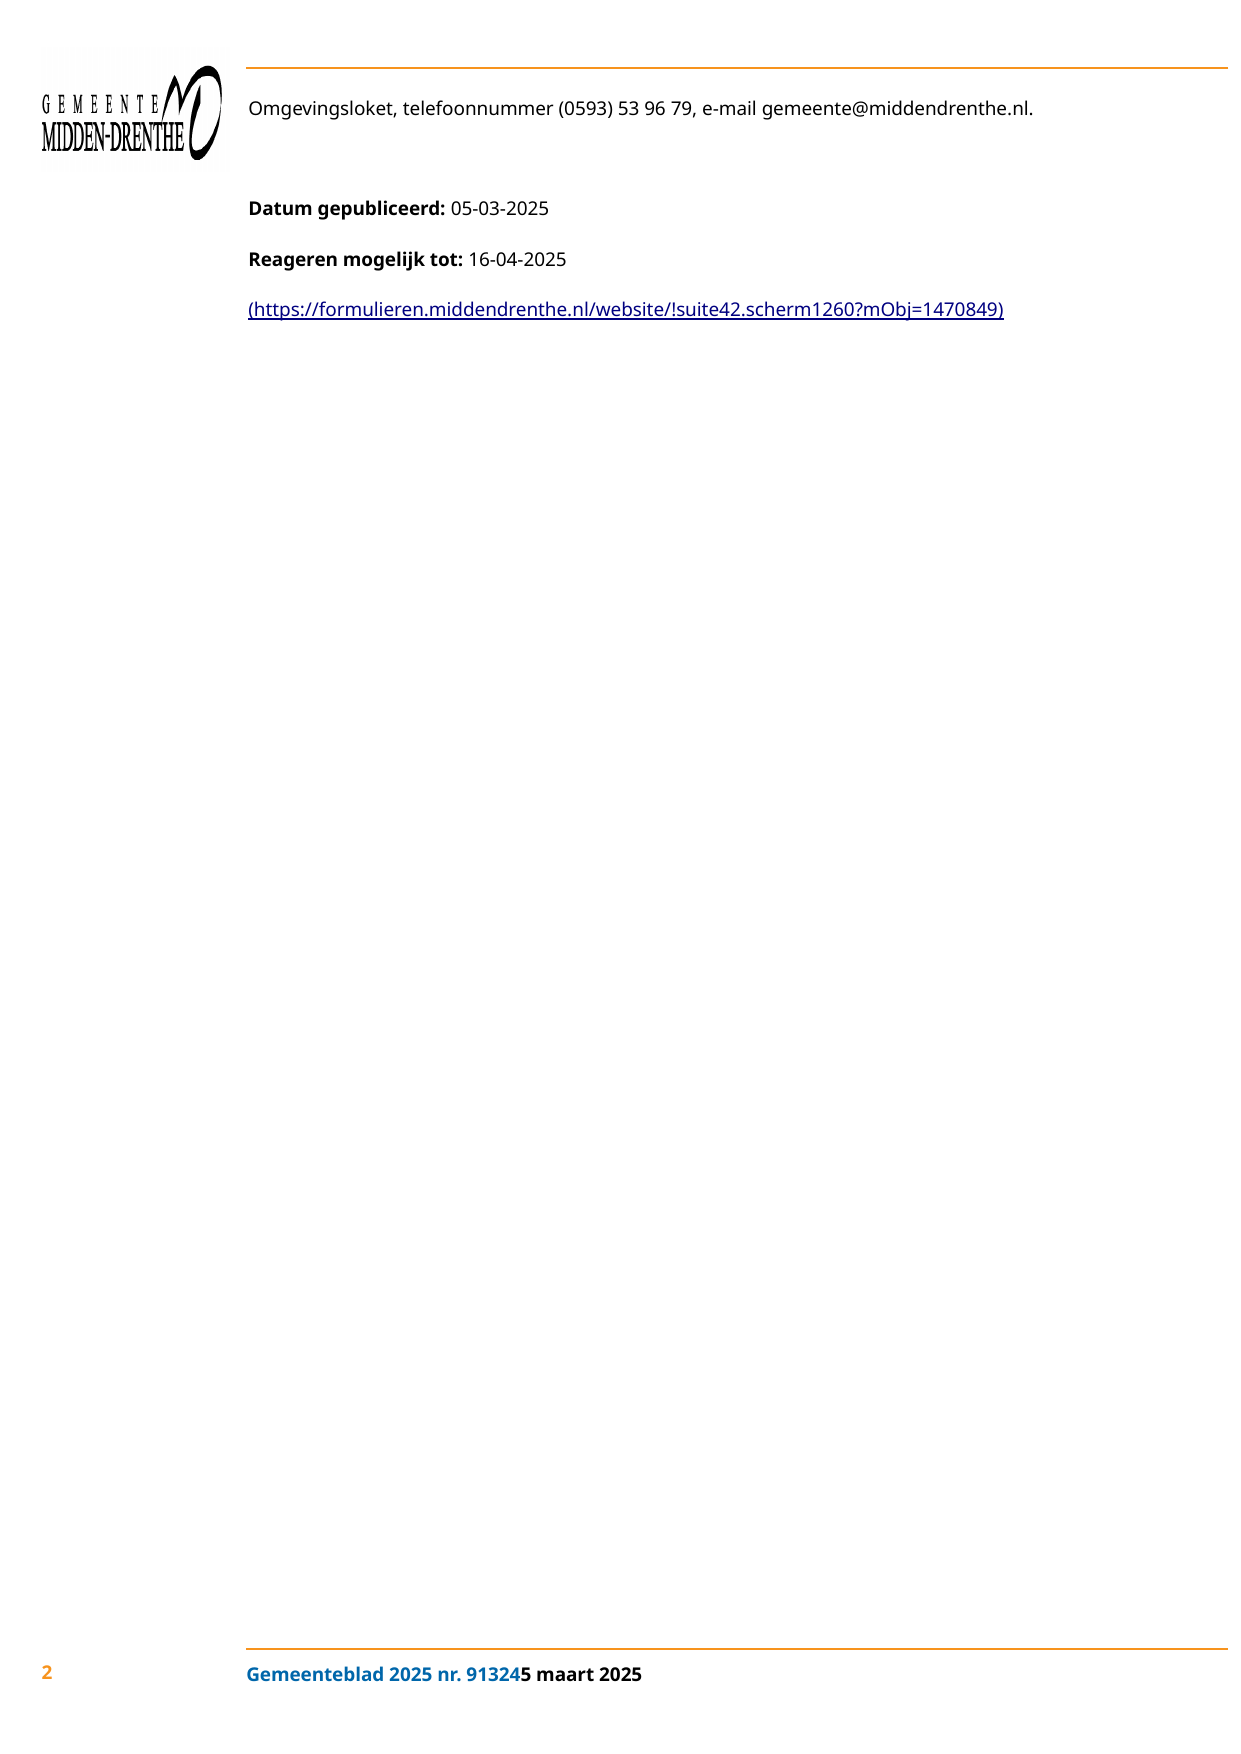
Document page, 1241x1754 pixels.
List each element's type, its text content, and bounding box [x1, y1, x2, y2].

text Omgevingsloket, telefoonnummer (0593) 53 96 79, e-mail gemeente@middendrenthe.nl. [248, 95, 1152, 121]
text (https://formulieren.middendrenthe.nl/website/!suite42.scherm1260?mObj=1470849) [248, 296, 1152, 322]
text Reageren mogelijk tot: 16-04-2025 [248, 246, 1152, 272]
picture [41, 47, 231, 172]
text Datum gepubliceerd: 05-03-2025 [248, 196, 1152, 221]
